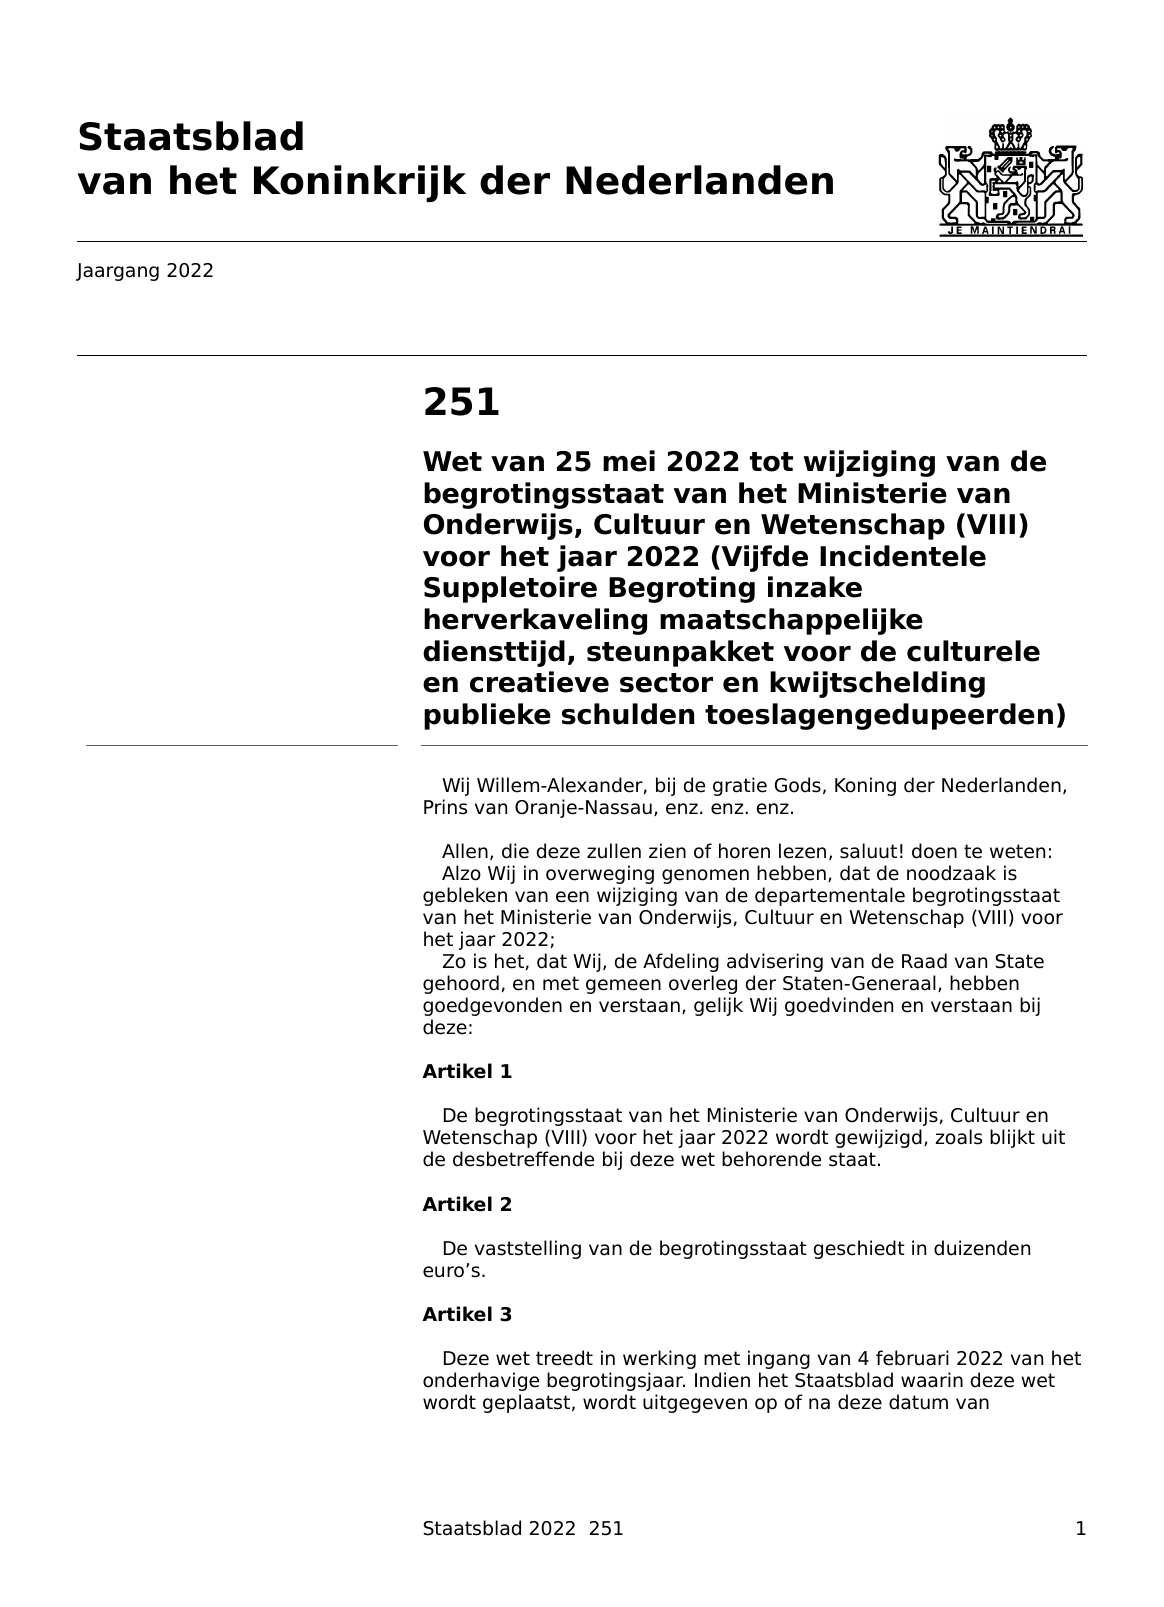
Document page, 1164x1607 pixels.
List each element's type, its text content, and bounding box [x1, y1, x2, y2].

text Allen, die deze zullen zien of horen lezen, saluut! doen te weten: [422, 841, 1087, 863]
text Alzo Wij in overweging genomen hebben, dat de noodzaak is gebleken van een wijziging van de departementale begrotingsstaat van het Ministerie van Onderwijs, Cultuur en Wetenschap (VIII) voor het jaar 2022; [422, 863, 1087, 951]
subtitle 251 [422, 381, 1087, 424]
text De vaststelling van de begrotingsstaat geschiedt in duizenden euro’s. [422, 1238, 1087, 1282]
text Deze wet treedt in werking met ingang van 4 februari 2022 van het onderhavige begrotingsjaar. Indien het Staatsblad waarin deze wet wordt geplaatst, wordt uitgegeven op of na deze datum van [422, 1348, 1087, 1414]
table_cell Jaargang 2022 [77, 242, 1087, 355]
text Zo is het, dat Wij, de Afdeling advisering van de Raad van State gehoord, en met gemeen overleg der Staten-Generaal, hebben goedgevonden en verstaan, gelijk Wij goedvinden en verstaan bij deze: [422, 951, 1087, 1039]
text Wet van 25 mei 2022 tot wijziging van de begrotingsstaat van het Ministerie van Onderwijs, Cultuur en Wetenschap (VIII) voor het jaar 2022 (Vijfde Incidentele Suppletoire Begroting inzake herverkaveling maatschappelijke diensttijd, steunpakket voor de culturele en creatieve sector en kwijtschelding publieke schulden toeslagengedupeerden) [422, 447, 1087, 731]
text Wij Willem-Alexander, bij de gratie Gods, Koning der Nederlanden, Prins van Oranje-Nassau, enz. enz. enz. [422, 775, 1087, 819]
subtitle Artikel 3 [422, 1304, 1087, 1326]
table_header Staatsblad van het Koninkrijk der Nederlanden [77, 100, 886, 241]
subtitle Artikel 1 [422, 1061, 1087, 1083]
table_header [886, 100, 1087, 241]
subtitle Artikel 2 [422, 1193, 1087, 1215]
picture [936, 115, 1087, 240]
text De begrotingsstaat van het Ministerie van Onderwijs, Cultuur en Wetenschap (VIII) voor het jaar 2022 wordt gewijzigd, zoals blijkt uit de desbetreffende bij deze wet behorende staat. [422, 1105, 1087, 1171]
